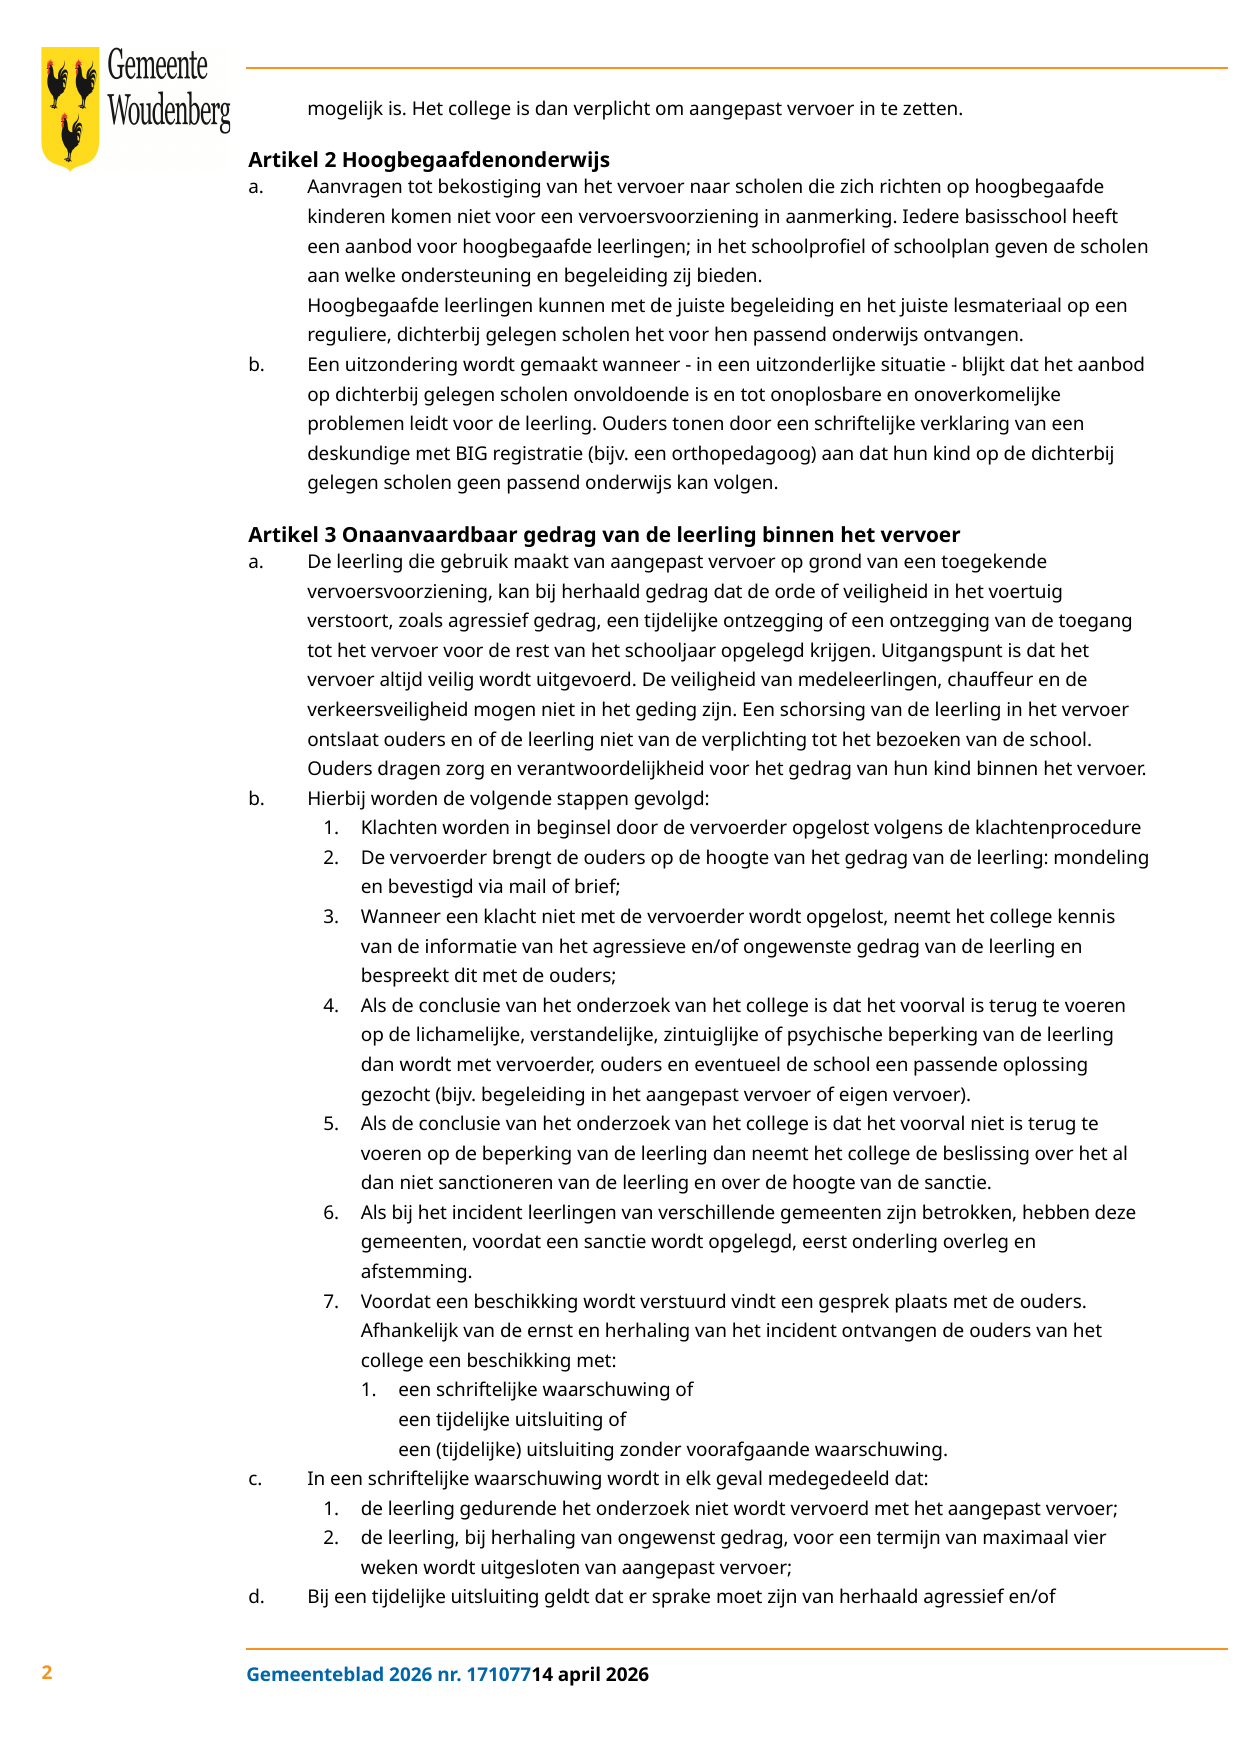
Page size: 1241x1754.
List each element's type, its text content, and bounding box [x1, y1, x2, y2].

list de leerling gedurende het onderzoek niet wordt vervoerd met het aangepast vervoer; [323, 1495, 1152, 1521]
list Hoogbegaafde leerlingen kunnen met de juiste begeleiding en het juiste lesmateriaal op een reguliere, dichterbij gelegen scholen het voor hen passend onderwijs ontvangen. [248, 292, 1152, 347]
list een (tijdelijke) uitsluiting zonder voorafgaande waarschuwing. [361, 1436, 1152, 1462]
list een schriftelijke waarschuwing of [361, 1377, 1152, 1402]
list In een schriftelijke waarschuwing wordt in elk geval medegedeeld dat: [248, 1465, 1152, 1491]
list Voordat een beschikking wordt verstuurd vindt een gesprek plaats met de ouders. Afhankelijk van de ernst en herhaling van het incident ontvangen de ouders van het college een beschikking met: [323, 1288, 1152, 1373]
list Als de conclusie van het onderzoek van het college is dat het voorval is terug te voeren op de lichamelijke, verstandelijke, zintuiglijke of psychische beperking van de leerling dan wordt met vervoerder, ouders en eventueel de school een passende oplossing gezocht (bijv. begeleiding in het aangepast vervoer of eigen vervoer). [323, 992, 1152, 1107]
list Klachten worden in beginsel door de vervoerder opgelost volgens de klachtenprocedure [323, 814, 1152, 840]
picture [41, 47, 231, 172]
text Artikel 3 Onaanvaardbaar gedrag van de leerling binnen het vervoer [248, 520, 1152, 548]
list De leerling die gebruik maakt van aangepast vervoer op grond van een toegekende vervoersvoorziening, kan bij herhaald gedrag dat de orde of veiligheid in het voertuig verstoort, zoals agressief gedrag, een tijdelijke ontzegging of een ontzegging van de toegang tot het vervoer voor de rest van het schooljaar opgelegd krijgen. Uitgangspunt is dat het vervoer altijd veilig wordt uitgevoerd. De veiligheid van medeleerlingen, chauffeur en de verkeersveiligheid mogen niet in het geding zijn. Een schorsing van de leerling in het vervoer ontslaat ouders en of de leerling niet van de verplichting tot het bezoeken van de school. Ouders dragen zorg en verantwoordelijkheid voor het gedrag van hun kind binnen het vervoer. [248, 548, 1152, 781]
list de leerling, bij herhaling van ongewenst gedrag, voor een termijn van maximaal vier weken wordt uitgesloten van aangepast vervoer; [323, 1524, 1152, 1580]
list Wanneer een klacht niet met de vervoerder wordt opgelost, neemt het college kennis van de informatie van het agressieve en/of ongewenste gedrag van de leerling en bespreekt dit met de ouders; [323, 903, 1152, 988]
list Aanvragen tot bekostiging van het vervoer naar scholen die zich richten op hoogbegaafde kinderen komen niet voor een vervoersvoorziening in aanmerking. Iedere basisschool heeft een aanbod voor hoogbegaafde leerlingen; in het schoolprofiel of schoolplan geven de scholen aan welke ondersteuning en begeleiding zij bieden. [248, 174, 1152, 288]
list De vervoerder brengt de ouders op de hoogte van het gedrag van de leerling: mondeling en bevestigd via mail of brief; [323, 844, 1152, 899]
list Een uitzondering wordt gemaakt wanneer - in een uitzonderlijke situatie - blijkt dat het aanbod op dichterbij gelegen scholen onvoldoende is en tot onoplosbare en onoverkomelijke problemen leidt voor de leerling. Ouders tonen door een schriftelijke verklaring van een deskundige met BIG registratie (bijv. een orthopedagoog) aan dat hun kind op de dichterbij gelegen scholen geen passend onderwijs kan volgen. [248, 351, 1152, 495]
text Artikel 2 Hoogbegaafdenonderwijs [248, 145, 1152, 174]
list Als bij het incident leerlingen van verschillende gemeenten zijn betrokken, hebben deze gemeenten, voordat een sanctie wordt opgelegd, eerst onderling overleg en afstemming. [323, 1199, 1152, 1284]
list een tijdelijke uitsluiting of [361, 1406, 1152, 1432]
list Hierbij worden de volgende stappen gevolgd: [248, 785, 1152, 811]
list Bij een tijdelijke uitsluiting geldt dat er sprake moet zijn van herhaald agressief en/of [248, 1584, 1152, 1609]
list mogelijk is. Het college is dan verplicht om aangepast vervoer in te zetten. [248, 95, 1152, 121]
list Als de conclusie van het onderzoek van het college is dat het voorval niet is terug te voeren op de beperking van de leerling dan neemt het college de beslissing over het al dan niet sanctioneren van de leerling en over de hoogte van de sanctie. [323, 1110, 1152, 1195]
